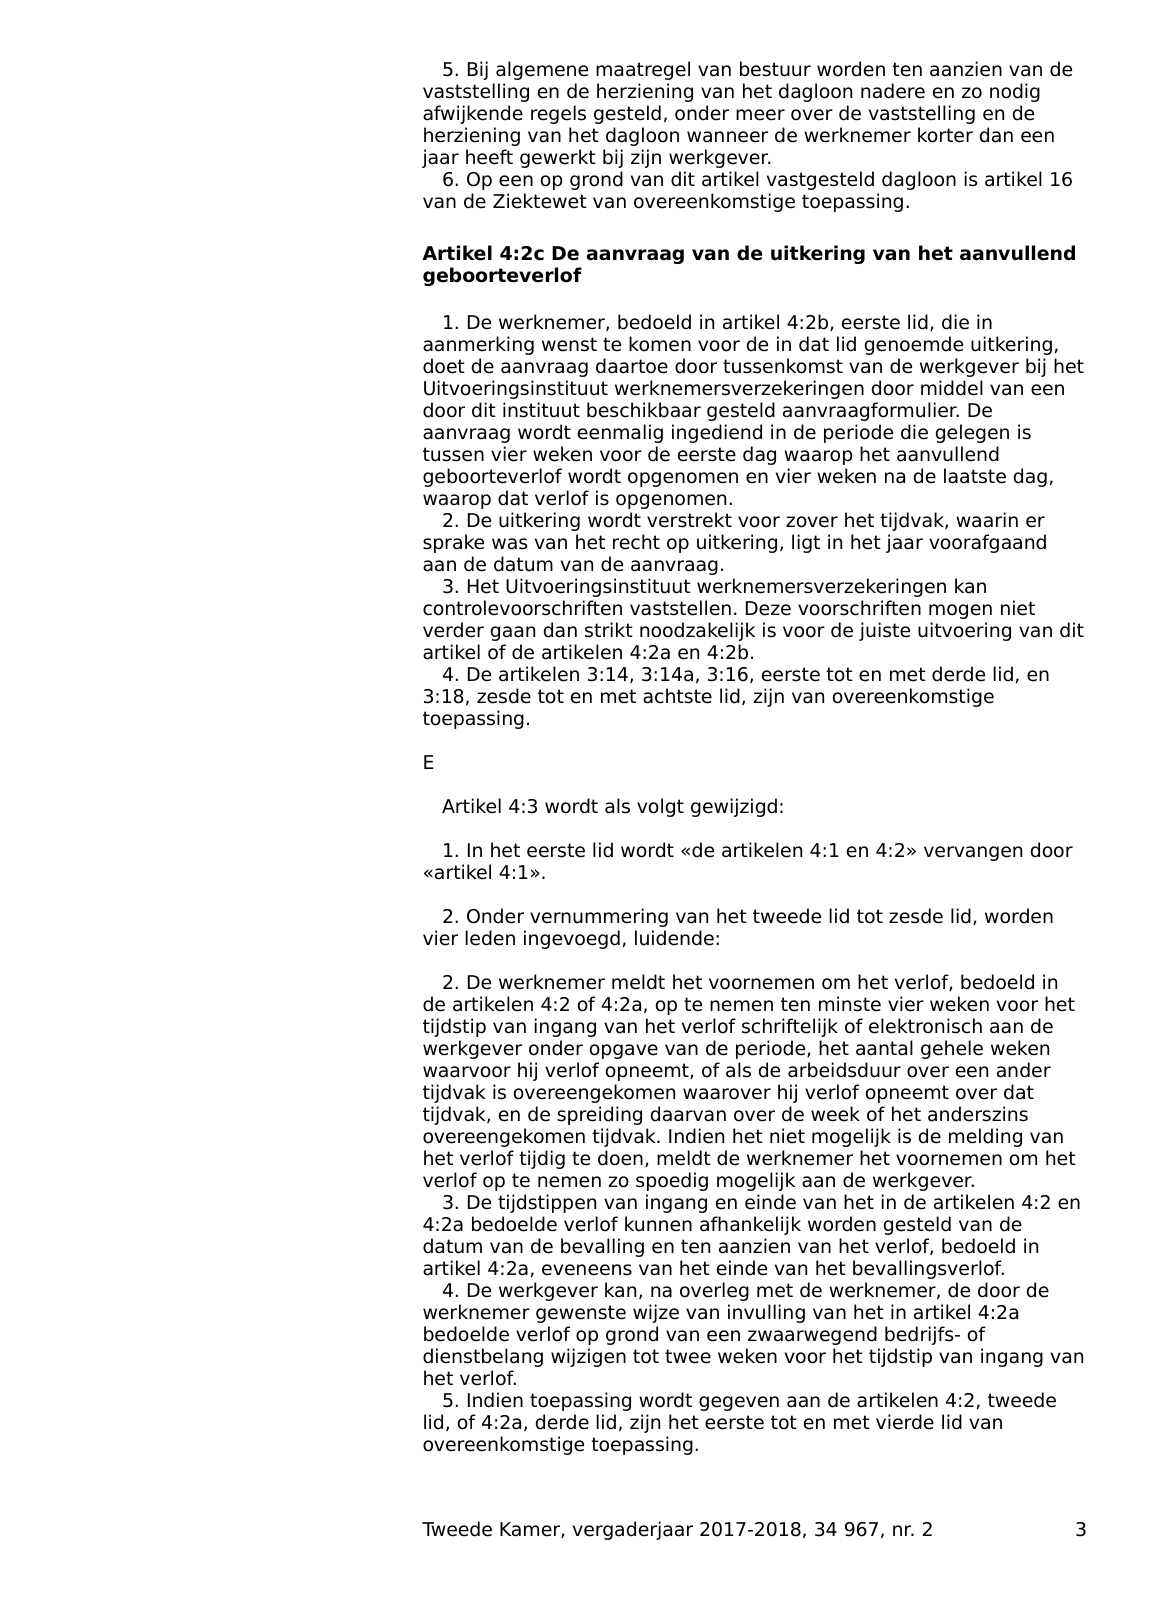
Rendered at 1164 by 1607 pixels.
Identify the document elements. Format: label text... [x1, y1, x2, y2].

text 2. Onder vernummering van het tweede lid tot zesde lid, worden vier leden ingevoegd, luidende: [422, 906, 1087, 950]
text 1. In het eerste lid wordt «de artikelen 4:1 en 4:2» vervangen door «artikel 4:1». [422, 840, 1087, 884]
text 2. De uitkering wordt verstrekt voor zover het tijdvak, waarin er sprake was van het recht op uitkering, ligt in het jaar voorafgaand aan de datum van de aanvraag. [422, 510, 1087, 576]
text 5. Bij algemene maatregel van bestuur worden ten aanzien van de vaststelling en de herziening van het dagloon nadere en zo nodig afwijkende regels gesteld, onder meer over de vaststelling en de herziening van het dagloon wanneer de werknemer korter dan een jaar heeft gewerkt bij zijn werkgever. [422, 59, 1087, 169]
text 6. Op een op grond van dit artikel vastgesteld dagloon is artikel 16 van de Ziektewet van overeenkomstige toepassing. [422, 169, 1087, 213]
text 3. De tijdstippen van ingang en einde van het in de artikelen 4:2 en 4:2a bedoelde verlof kunnen afhankelijk worden gesteld van de datum van de bevalling en ten aanzien van het verlof, bedoeld in artikel 4:2a, eveneens van het einde van het bevallingsverlof. [422, 1192, 1087, 1280]
text 3. Het Uitvoeringsinstituut werknemersverzekeringen kan controlevoorschriften vaststellen. Deze voorschriften mogen niet verder gaan dan strikt noodzakelijk is voor de juiste uitvoering van dit artikel of de artikelen 4:2a en 4:2b. [422, 576, 1087, 663]
text Artikel 4:3 wordt als volgt gewijzigd: [422, 796, 1087, 818]
text 2. De werknemer meldt het voornemen om het verlof, bedoeld in de artikelen 4:2 of 4:2a, op te nemen ten minste vier weken voor het tijdstip van ingang van het verlof schriftelijk of elektronisch aan de werkgever onder opgave van de periode, het aantal gehele weken waarvoor hij verlof opneemt, of als de arbeidsduur over een ander tijdvak is overeengekomen waarover hij verlof opneemt over dat tijdvak, en de spreiding daarvan over de week of het anderszins overeengekomen tijdvak. Indien het niet mogelijk is de melding van het verlof tijdig te doen, meldt de werknemer het voornemen om het verlof op te nemen zo spoedig mogelijk aan de werkgever. [422, 972, 1087, 1192]
text 4. De werkgever kan, na overleg met de werknemer, de door de werknemer gewenste wijze van invulling van het in artikel 4:2a bedoelde verlof op grond van een zwaarwegend bedrijfs- of dienstbelang wijzigen tot twee weken voor het tijdstip van ingang van het verlof. [422, 1280, 1087, 1390]
text 4. De artikelen 3:14, 3:14a, 3:16, eerste tot en met derde lid, en 3:18, zesde tot en met achtste lid, zijn van overeenkomstige toepassing. [422, 663, 1087, 729]
text 5. Indien toepassing wordt gegeven aan de artikelen 4:2, tweede lid, of 4:2a, derde lid, zijn het eerste tot en met vierde lid van overeenkomstige toepassing. [422, 1390, 1087, 1456]
text 1. De werknemer, bedoeld in artikel 4:2b, eerste lid, die in aanmerking wenst te komen voor de in dat lid genoemde uitkering, doet de aanvraag daartoe door tussenkomst van de werkgever bij het Uitvoeringsinstituut werknemersverzekeringen door middel van een door dit instituut beschikbaar gesteld aanvraagformulier. De aanvraag wordt eenmalig ingediend in de periode die gelegen is tussen vier weken voor de eerste dag waarop het aanvullend geboorteverlof wordt opgenomen en vier weken na de laatste dag, waarop dat verlof is opgenomen. [422, 312, 1087, 510]
subtitle Artikel 4:2c De aanvraag van de uitkering van het aanvullend geboorteverlof [422, 243, 1087, 287]
text E [422, 752, 1087, 774]
